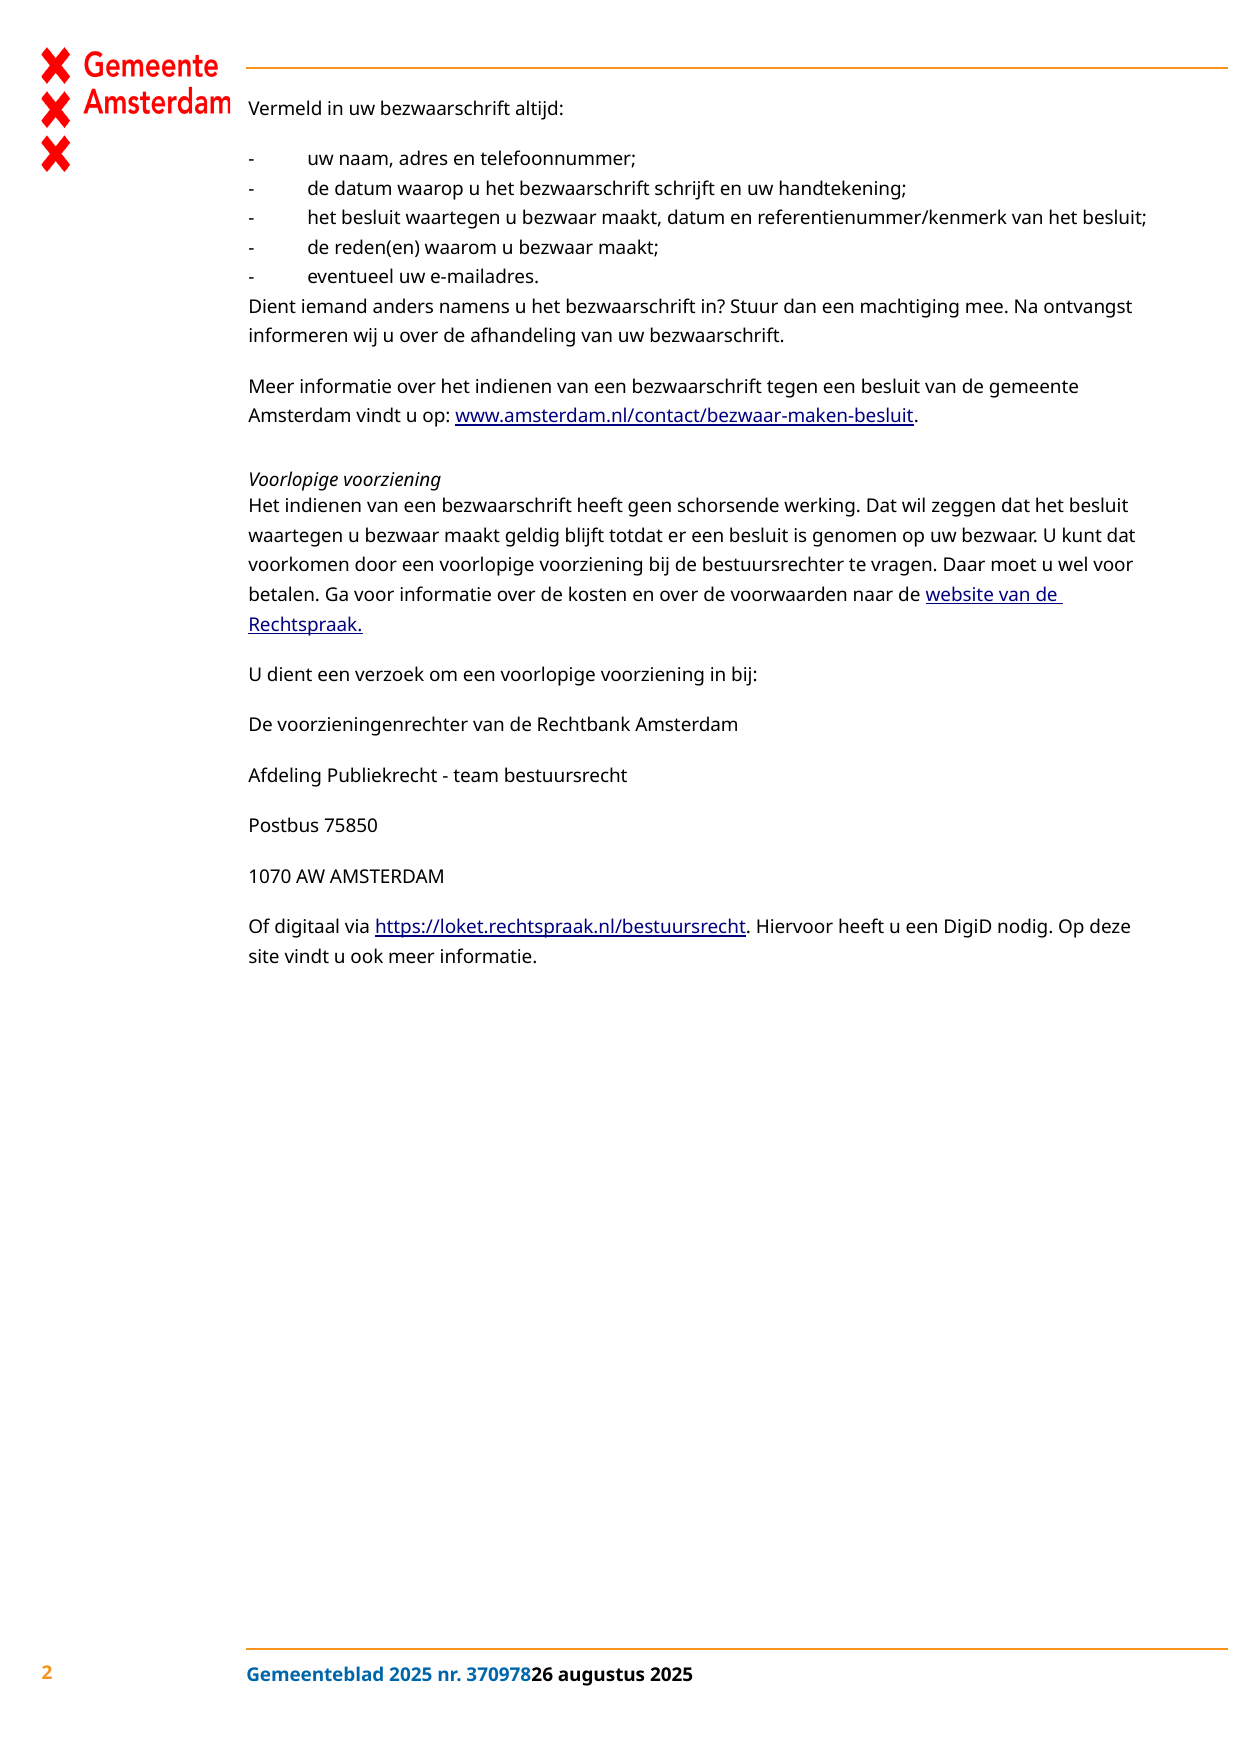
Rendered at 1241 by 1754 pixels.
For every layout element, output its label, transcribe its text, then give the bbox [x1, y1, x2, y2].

text Postbus 75850 [248, 812, 1152, 838]
text Het indienen van een bezwaarschrift heeft geen schorsende werking. Dat wil zeggen dat het besluit waartegen u bezwaar maakt geldig blijft totdat er een besluit is genomen op uw bezwaar. U kunt dat voorkomen door een voorlopige voorziening bij de bestuursrechter te vragen. Daar moet u wel voor betalen. Ga voor informatie over de kosten en over de voorwaarden naar de website van de Rechtspraak. [248, 492, 1152, 636]
text Voorlopige voorziening [248, 467, 1152, 492]
picture [41, 47, 231, 172]
text 1070 AW AMSTERDAM [248, 863, 1152, 888]
text U dient een verzoek om een voorlopige voorziening in bij: [248, 661, 1152, 687]
text Dient iemand anders namens u het bezwaarschrift in? Stuur dan een machtiging mee. Na ontvangst informeren wij u over de afhandeling van uw bezwaarschrift. [248, 293, 1152, 348]
text Meer informatie over het indienen van een bezwaarschrift tegen een besluit van de gemeente Amsterdam vindt u op: www.amsterdam.nl/contact/bezwaar-maken-besluit. [248, 373, 1152, 428]
text Vermeld in uw bezwaarschrift altijd: [248, 95, 1152, 121]
list eventueel uw e-mailadres. [248, 263, 1152, 289]
list de datum waarop u het bezwaarschrift schrijft en uw handtekening; [248, 175, 1152, 201]
text Of digitaal via https://loket.rechtspraak.nl/bestuursrecht. Hiervoor heeft u een DigiD nodig. Op deze site vindt u ook meer informatie. [248, 913, 1152, 968]
text Afdeling Publiekrecht - team bestuursrecht [248, 762, 1152, 788]
list de reden(en) waarom u bezwaar maakt; [248, 234, 1152, 260]
list het besluit waartegen u bezwaar maakt, datum en referentienummer/kenmerk van het besluit; [248, 204, 1152, 230]
text De voorzieningenrechter van de Rechtbank Amsterdam [248, 712, 1152, 737]
list uw naam, adres en telefoonnummer; [248, 145, 1152, 171]
